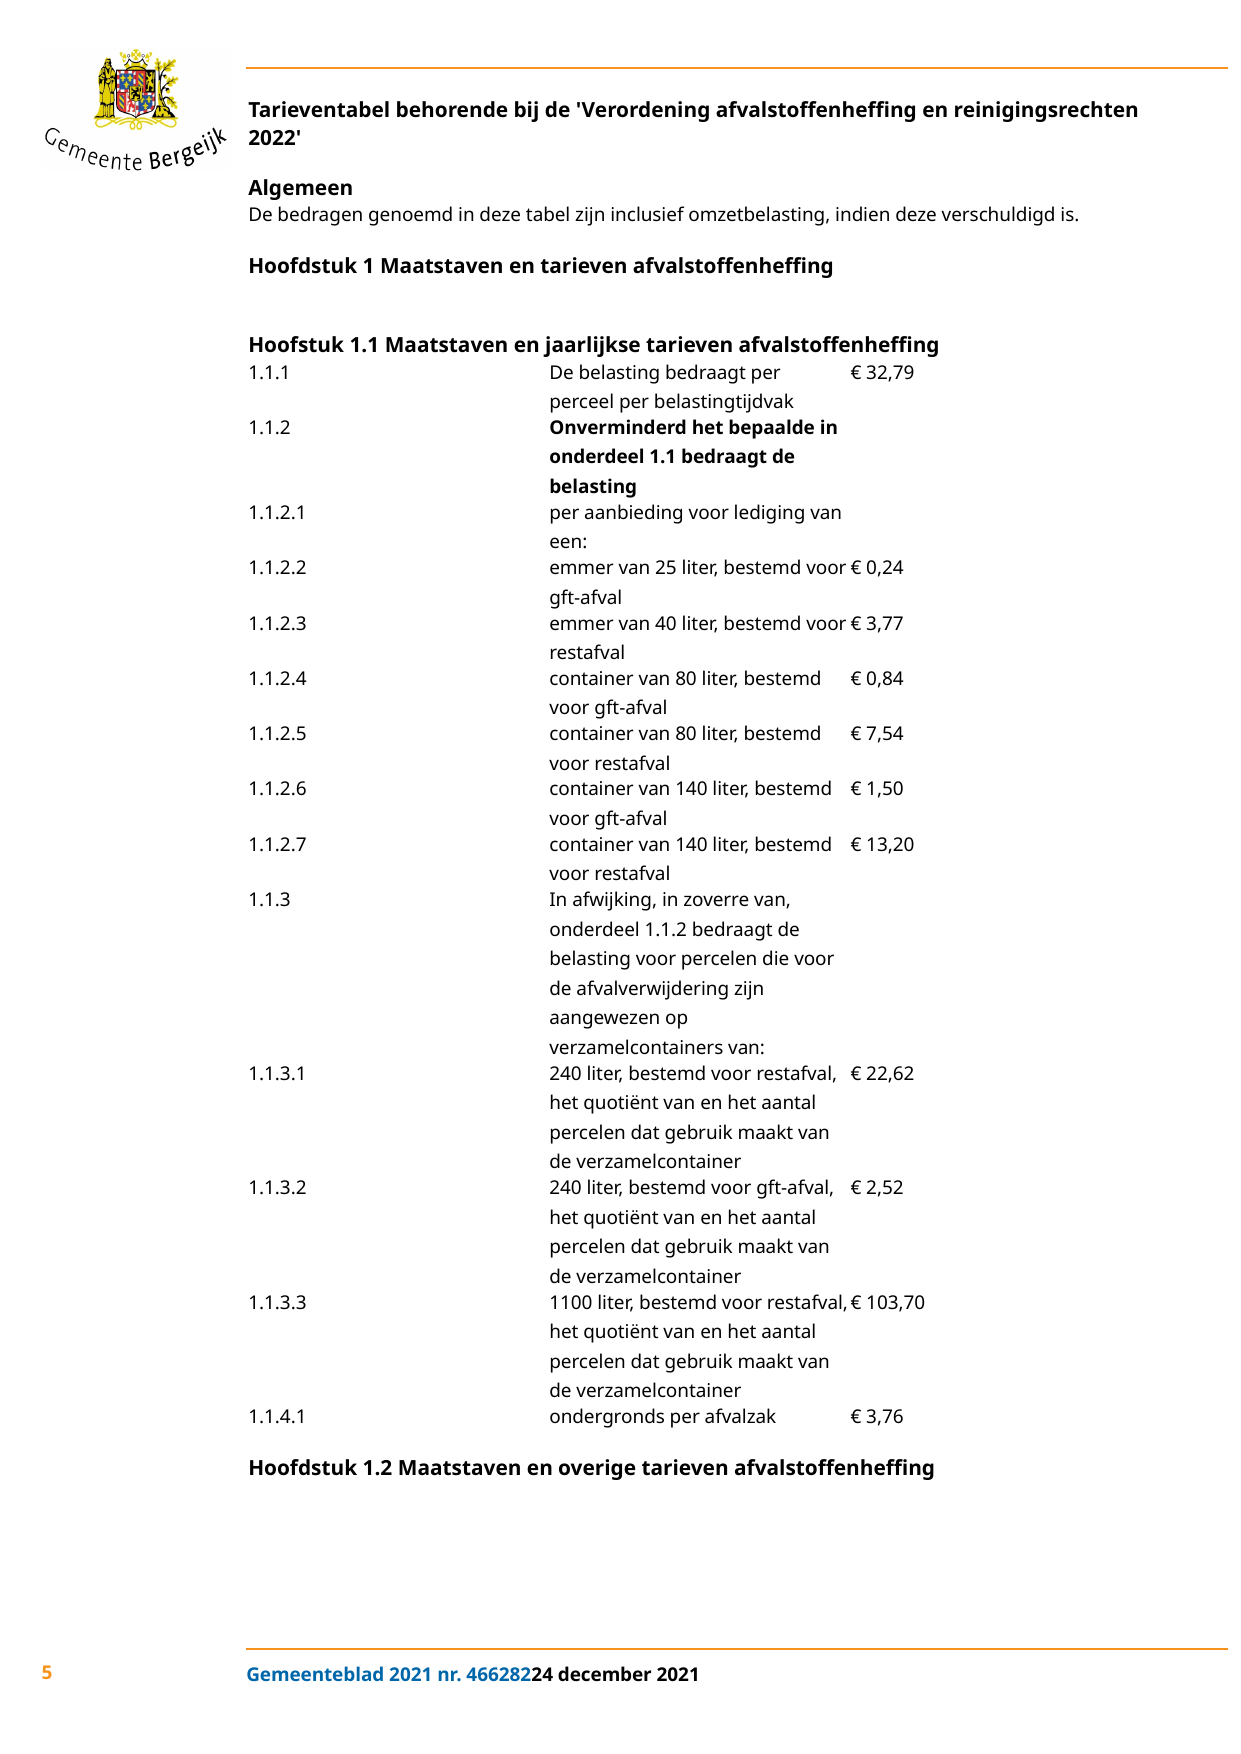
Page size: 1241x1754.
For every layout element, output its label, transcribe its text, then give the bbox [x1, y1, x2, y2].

table_cell 1.1.2.3 [248, 610, 549, 665]
table_cell € 0,84 [850, 665, 1152, 720]
table_cell 240 liter, bestemd voor gft-afval, het quotiënt van en het aantal percelen dat gebruik maakt van de verzamelcontainer [549, 1174, 850, 1289]
table_cell 1.1.2.2 [248, 554, 549, 610]
table_cell 1.1.2.7 [248, 831, 549, 886]
table_cell € 103,70 [850, 1289, 1152, 1403]
table_cell € 0,24 [850, 554, 1152, 610]
table_cell € 3,77 [850, 610, 1152, 665]
table_cell container van 80 liter, bestemd voor gft-afval [549, 665, 850, 720]
table_cell € 7,54 [850, 720, 1152, 776]
text De bedragen genoemd in deze tabel zijn inclusief omzetbelasting, indien deze verschuldigd is. [248, 201, 1152, 227]
text Tarieventabel behorende bij de 'Verordening afvalstoffenheffing en reinigingsrechten 2022' [248, 95, 1152, 152]
table_header De belasting bedraagt per perceel per belastingtijdvak [549, 359, 850, 414]
table_cell ondergronds per afvalzak [549, 1403, 850, 1429]
table_header € 32,79 [850, 359, 1152, 414]
table_cell emmer van 40 liter, bestemd voor restafval [549, 610, 850, 665]
table_cell 1.1.2.4 [248, 665, 549, 720]
text Hoofdstuk 1.2 Maatstaven en overige tarieven afvalstoffenheffing [248, 1453, 1152, 1482]
table_cell 1.1.2 [248, 414, 549, 499]
table_cell [850, 886, 1152, 1060]
table_cell € 2,52 [850, 1174, 1152, 1289]
table_cell € 3,76 [850, 1403, 1152, 1429]
table_cell 240 liter, bestemd voor restafval, het quotiënt van en het aantal percelen dat gebruik maakt van de verzamelcontainer [549, 1060, 850, 1174]
table_cell Onverminderd het bepaalde in onderdeel 1.1 bedraagt de belasting [549, 414, 850, 499]
table_cell 1100 liter, bestemd voor restafval, het quotiënt van en het aantal percelen dat gebruik maakt van de verzamelcontainer [549, 1289, 850, 1403]
table_cell container van 140 liter, bestemd voor restafval [549, 831, 850, 886]
table_cell € 22,62 [850, 1060, 1152, 1174]
table_cell container van 140 liter, bestemd voor gft-afval [549, 776, 850, 831]
table_header 1.1.1 [248, 359, 549, 414]
table_cell container van 80 liter, bestemd voor restafval [549, 720, 850, 776]
table_cell 1.1.3.2 [248, 1174, 549, 1289]
text Hoofdstuk 1 Maatstaven en tarieven afvalstoffenheffing [248, 251, 1152, 280]
table_cell € 1,50 [850, 776, 1152, 831]
table_cell 1.1.3.1 [248, 1060, 549, 1174]
table_cell per aanbieding voor lediging van een: [549, 499, 850, 554]
table_cell 1.1.3 [248, 886, 549, 1060]
table_cell € 13,20 [850, 831, 1152, 886]
picture [41, 47, 231, 172]
table_cell 1.1.4.1 [248, 1403, 549, 1429]
table_cell [850, 499, 1152, 554]
table_cell [850, 414, 1152, 499]
table_cell In afwijking, in zoverre van, onderdeel 1.1.2 bedraagt de belasting voor percelen die voor de afvalverwijdering zijn aangewezen op verzamelcontainers van: [549, 886, 850, 1060]
table_cell emmer van 25 liter, bestemd voor gft-afval [549, 554, 850, 610]
table_cell 1.1.2.6 [248, 776, 549, 831]
text Hoofstuk 1.1 Maatstaven en jaarlijkse tarieven afvalstoffenheffing [248, 330, 1152, 359]
text Algemeen [248, 173, 1152, 201]
table_cell 1.1.2.5 [248, 720, 549, 776]
table_cell 1.1.2.1 [248, 499, 549, 554]
table_cell 1.1.3.3 [248, 1289, 549, 1403]
